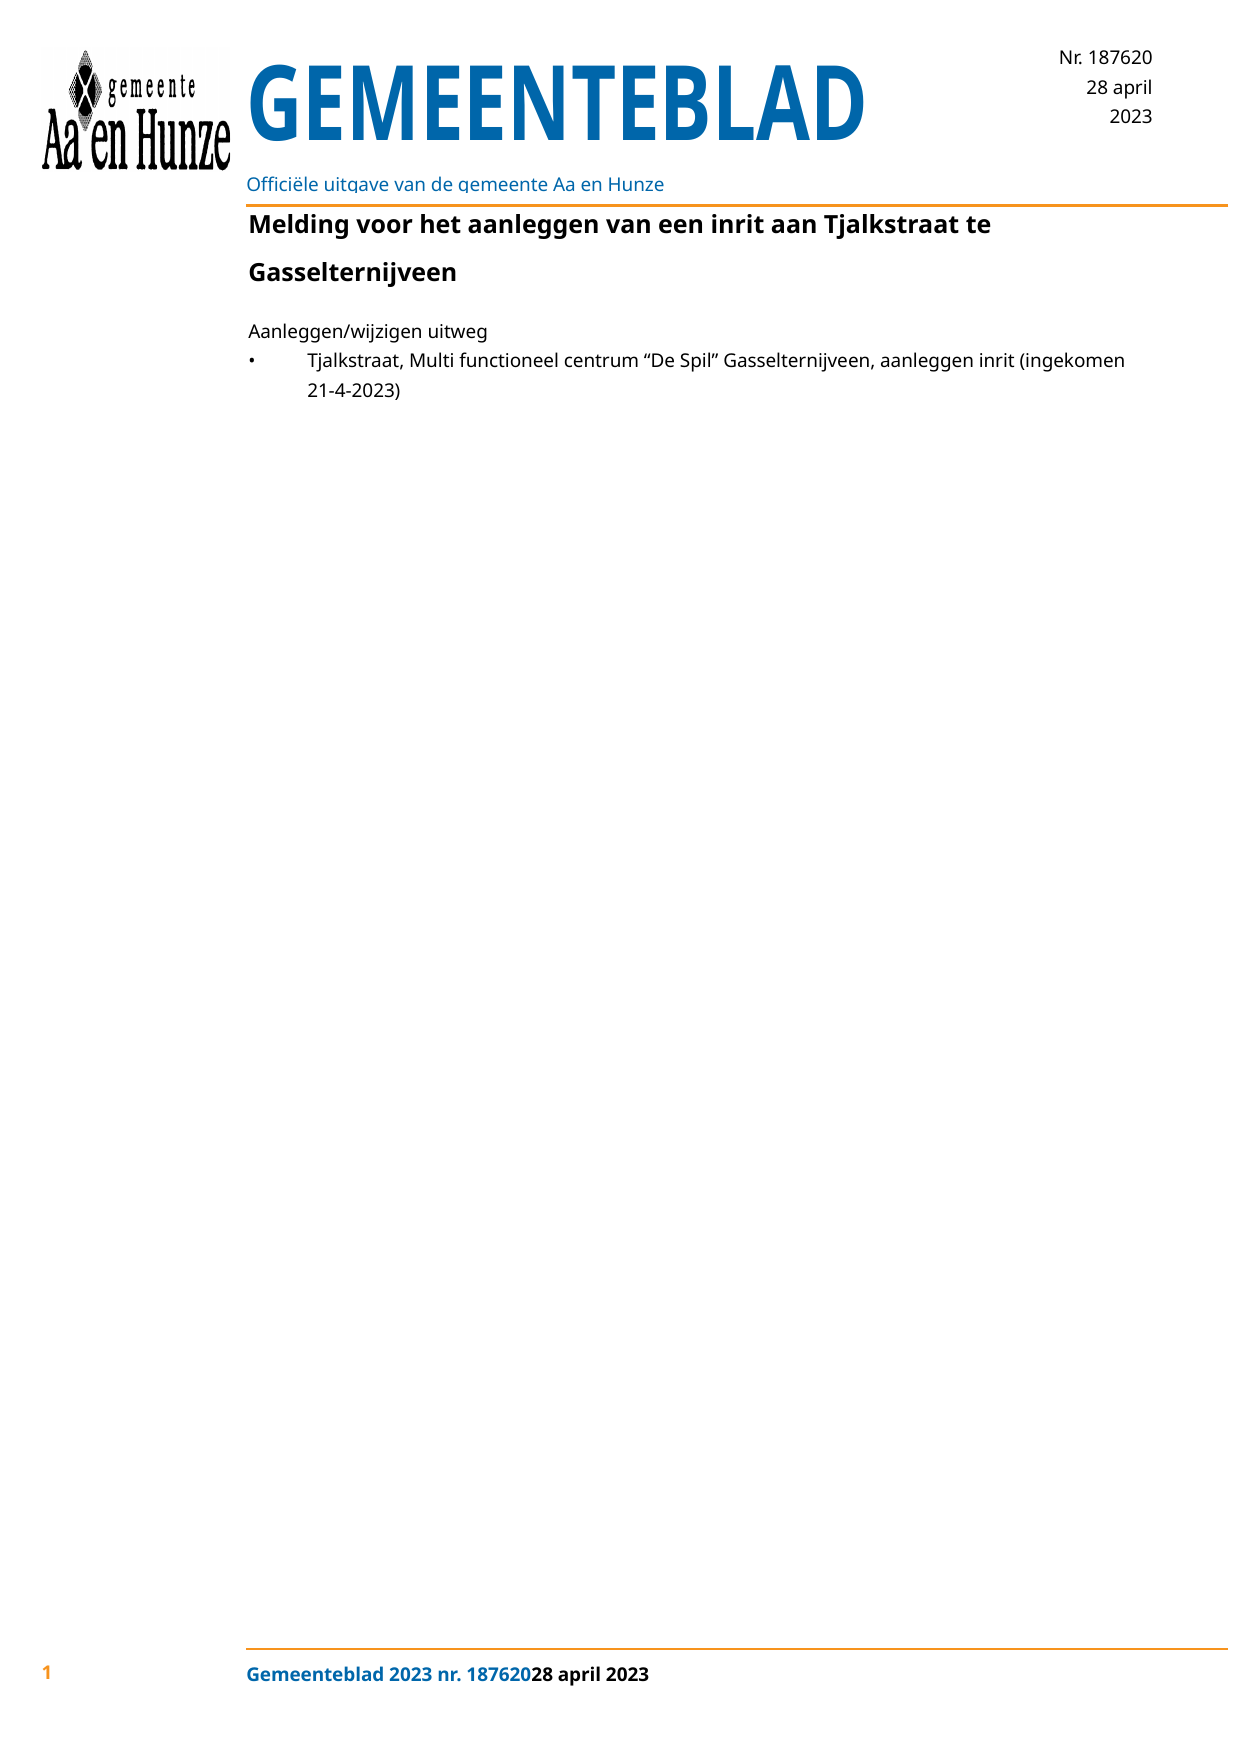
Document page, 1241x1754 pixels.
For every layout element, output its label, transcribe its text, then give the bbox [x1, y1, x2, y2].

text Aanleggen/wijzigen uitweg [248, 318, 1152, 344]
text Melding voor het aanleggen van een inrit aan Tjalkstraat te Gasselternijveen [248, 207, 1152, 288]
picture [41, 47, 231, 172]
list Tjalkstraat, Multi functioneel centrum “De Spil” Gasselternijveen, aanleggen inrit (ingekomen 21-4-2023) [248, 347, 1152, 403]
